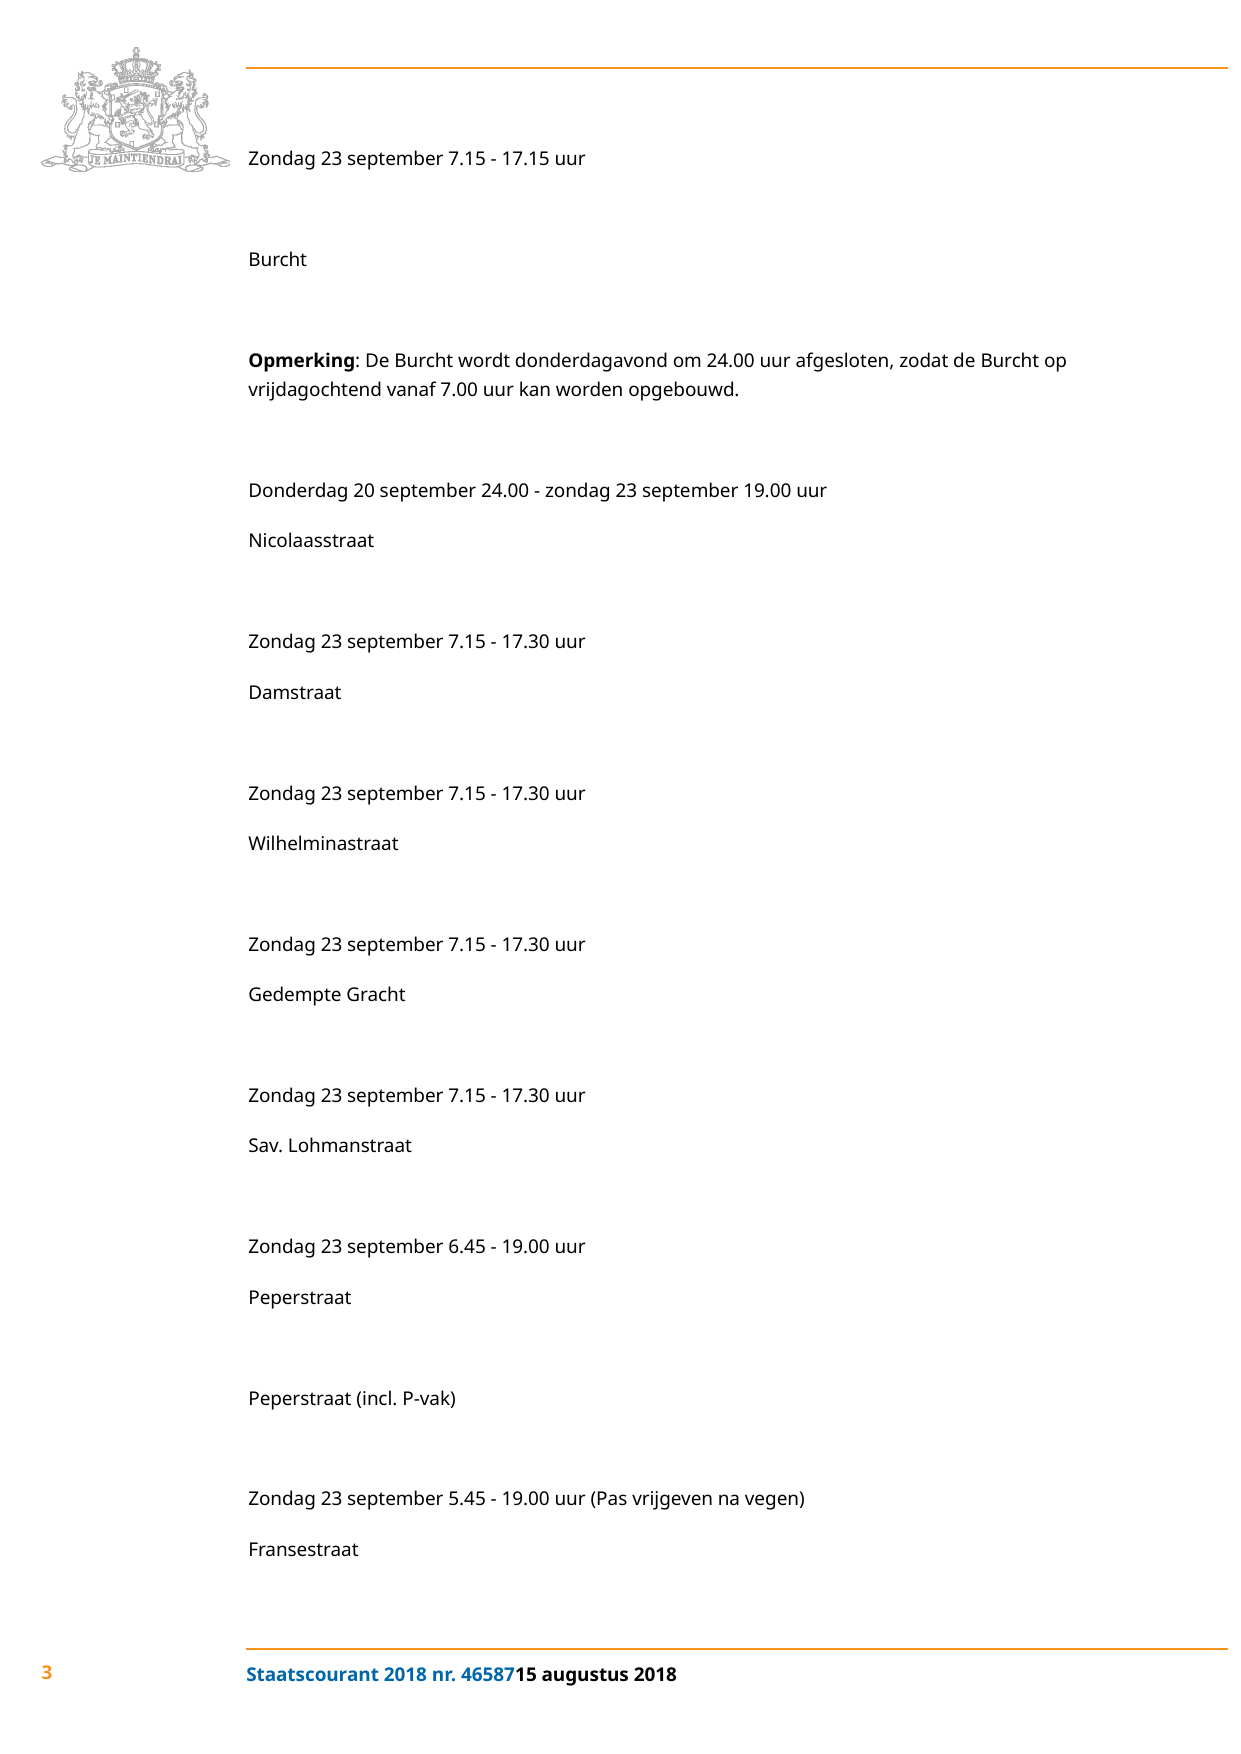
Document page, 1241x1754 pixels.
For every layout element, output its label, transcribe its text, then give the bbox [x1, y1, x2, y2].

text Fransestraat [248, 1536, 1152, 1562]
text Burcht [248, 246, 1152, 272]
text Donderdag 20 september 24.00 - zondag 23 september 19.00 uur [248, 477, 1152, 503]
text Peperstraat [248, 1284, 1152, 1310]
text Gedempte Gracht [248, 981, 1152, 1007]
text Zondag 23 september 7.15 - 17.30 uur [248, 780, 1152, 806]
text Zondag 23 september 7.15 - 17.30 uur [248, 628, 1152, 654]
text Sav. Lohmanstraat [248, 1133, 1152, 1158]
text Nicolaasstraat [248, 528, 1152, 553]
text Damstraat [248, 679, 1152, 705]
text Zondag 23 september 5.45 - 19.00 uur (Pas vrijgeven na vegen) [248, 1486, 1152, 1511]
text Zondag 23 september 7.15 - 17.30 uur [248, 931, 1152, 957]
text Zondag 23 september 6.45 - 19.00 uur [248, 1233, 1152, 1259]
text Zondag 23 september 7.15 - 17.30 uur [248, 1082, 1152, 1108]
text Opmerking: De Burcht wordt donderdagavond om 24.00 uur afgesloten, zodat de Burcht op vrijdagochtend vanaf 7.00 uur kan worden opgebouwd. [248, 347, 1152, 402]
text Zondag 23 september 7.15 - 17.15 uur [248, 145, 1152, 171]
text Peperstraat (incl. P-vak) [248, 1385, 1152, 1411]
text Wilhelminastraat [248, 830, 1152, 856]
picture [41, 47, 231, 172]
